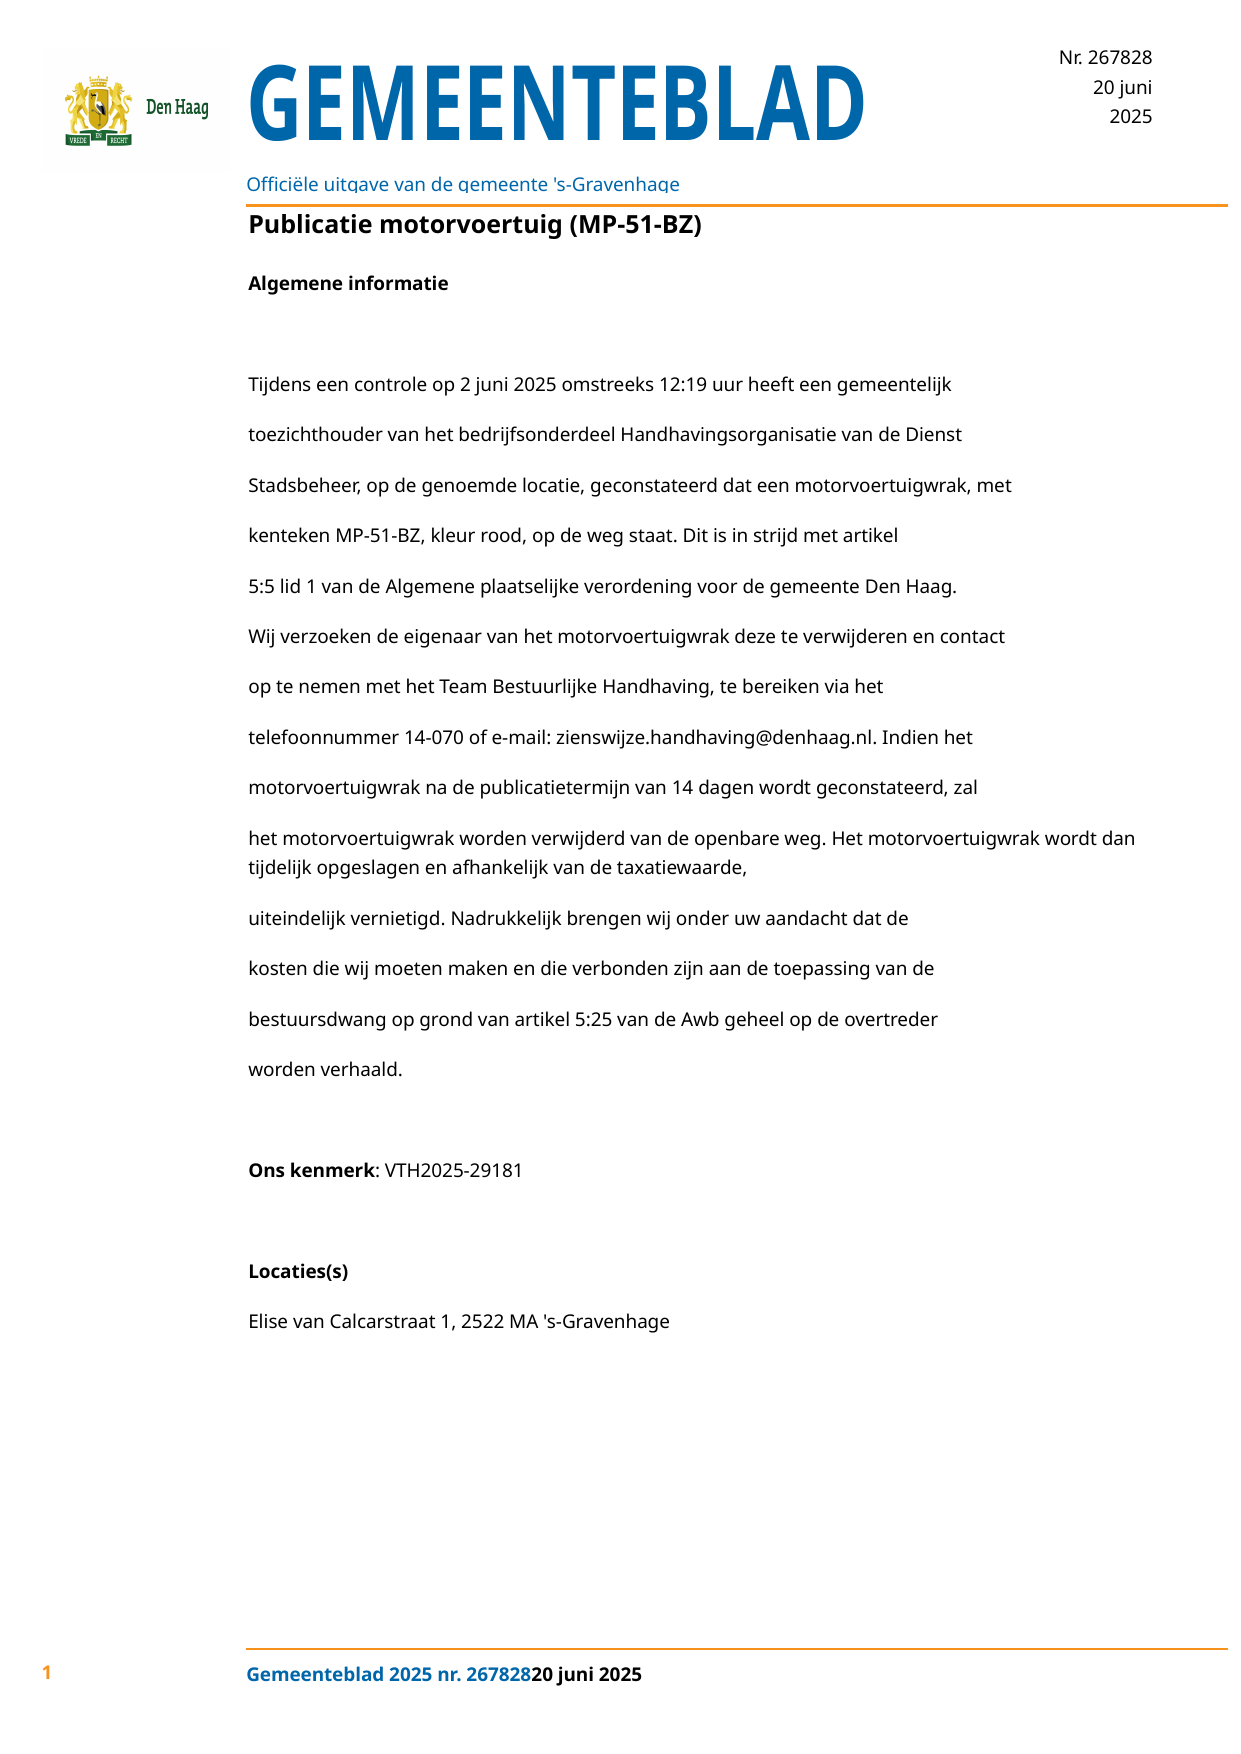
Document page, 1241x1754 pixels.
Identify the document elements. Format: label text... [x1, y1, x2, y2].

text het motorvoertuigwrak worden verwijderd van de openbare weg. Het motorvoertuigwrak wordt dan tijdelijk opgeslagen en afhankelijk van de taxatiewaarde, [248, 825, 1152, 880]
text 5:5 lid 1 van de Algemene plaatselijke verordening voor de gemeente Den Haag. [248, 573, 1152, 598]
text bestuursdwang op grond van artikel 5:25 van de Awb geheel op de overtreder [248, 1006, 1152, 1031]
text Locaties(s) [248, 1258, 1152, 1283]
text kenteken MP-51-BZ, kleur rood, op de weg staat. Dit is in strijd met artikel [248, 522, 1152, 548]
text toezichthouder van het bedrijfsonderdeel Handhavingsorganisatie van de Dienst [248, 422, 1152, 447]
text Wij verzoeken de eigenaar van het motorvoertuigwrak deze te verwijderen en contact [248, 623, 1152, 649]
text worden verhaald. [248, 1056, 1152, 1082]
text Ons kenmerk: VTH2025-29181 [248, 1157, 1152, 1183]
text Algemene informatie [248, 270, 1152, 296]
text Stadsbeheer, op de genoemde locatie, geconstateerd dat een motorvoertuigwrak, met [248, 472, 1152, 498]
text Publicatie motorvoertuig (MP-51-BZ) [248, 207, 1152, 241]
text op te nemen met het Team Bestuurlijke Handhaving, te bereiken via het [248, 674, 1152, 699]
picture [41, 47, 231, 172]
text Tijdens een controle op 2 juni 2025 omstreeks 12:19 uur heeft een gemeentelijk [248, 371, 1152, 397]
text motorvoertuigwrak na de publicatietermijn van 14 dagen wordt geconstateerd, zal [248, 774, 1152, 800]
text uiteindelijk vernietigd. Nadrukkelijk brengen wij onder uw aandacht dat de [248, 905, 1152, 931]
text Elise van Calcarstraat 1, 2522 MA 's-Gravenhage [248, 1308, 1152, 1334]
text telefoonnummer 14-070 of e-mail: zienswijze.handhaving@denhaag.nl. Indien het [248, 724, 1152, 750]
text kosten die wij moeten maken en die verbonden zijn aan de toepassing van de [248, 955, 1152, 981]
